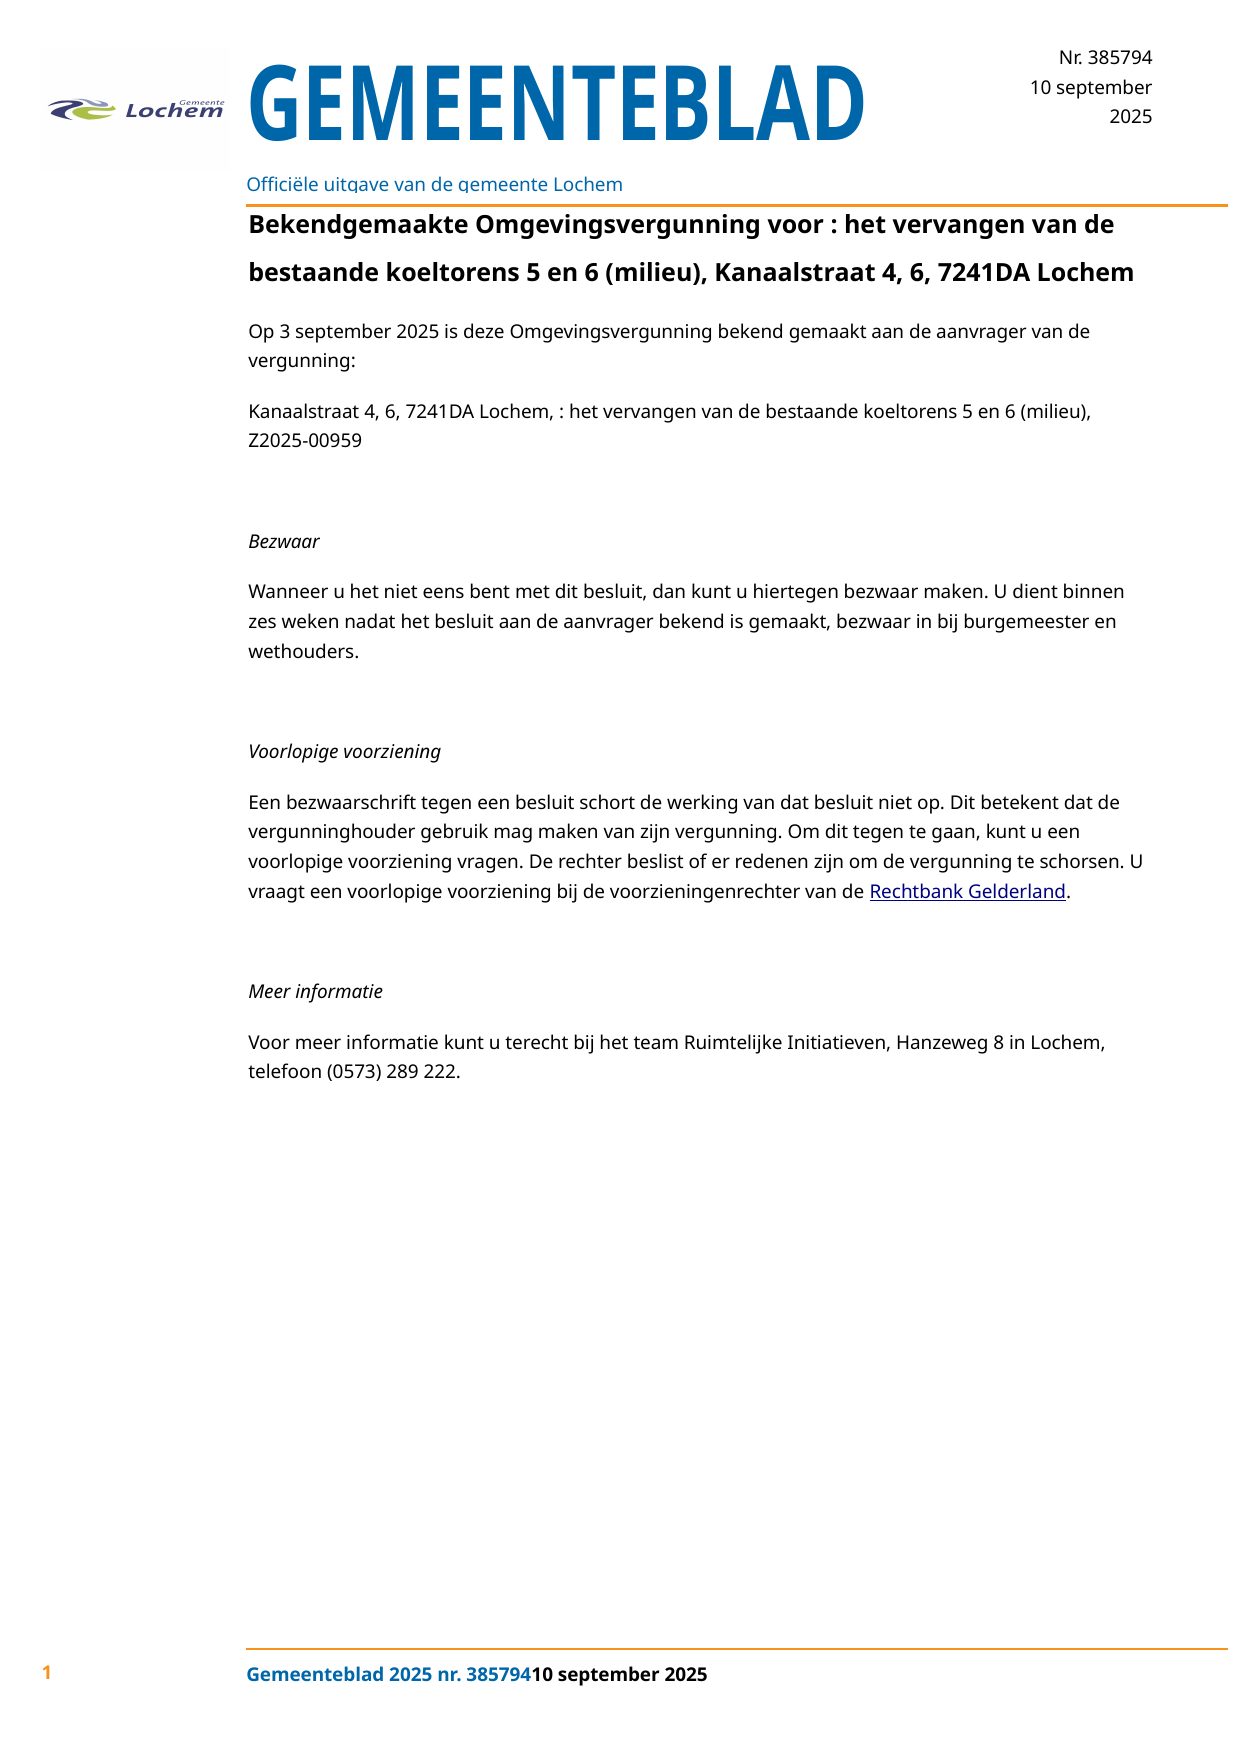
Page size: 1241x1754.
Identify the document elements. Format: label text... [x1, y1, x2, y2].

text Een bezwaarschrift tegen een besluit schort de werking van dat besluit niet op. Dit betekent dat de vergunninghouder gebruik mag maken van zijn vergunning. Om dit tegen te gaan, kunt u een voorlopige voorziening vragen. De rechter beslist of er redenen zijn om de vergunning te schorsen. U vraagt een voorlopige voorziening bij de voorzieningenrechter van de Rechtbank Gelderland. [248, 789, 1152, 904]
picture [41, 47, 231, 172]
text Wanneer u het niet eens bent met dit besluit, dan kunt u hiertegen bezwaar maken. U dient binnen zes weken nadat het besluit aan de aanvrager bekend is gemaakt, bezwaar in bij burgemeester en wethouders. [248, 579, 1152, 664]
text Op 3 september 2025 is deze Omgevingsvergunning bekend gemaakt aan de aanvrager van de vergunning: [248, 318, 1152, 373]
text Kanaalstraat 4, 6, 7241DA Lochem, : het vervangen van de bestaande koeltorens 5 en 6 (milieu), Z2025-00959 [248, 398, 1152, 453]
text Bezwaar [248, 528, 1152, 554]
text Bekendgemaakte Omgevingsvergunning voor : het vervangen van de bestaande koeltorens 5 en 6 (milieu), Kanaalstraat 4, 6, 7241DA Lochem [248, 207, 1152, 288]
text Voor meer informatie kunt u terecht bij het team Ruimtelijke Initiatieven, Hanzeweg 8 in Lochem, telefoon (0573) 289 222. [248, 1029, 1152, 1084]
text Voorlopige voorziening [248, 739, 1152, 764]
text Meer informatie [248, 979, 1152, 1004]
